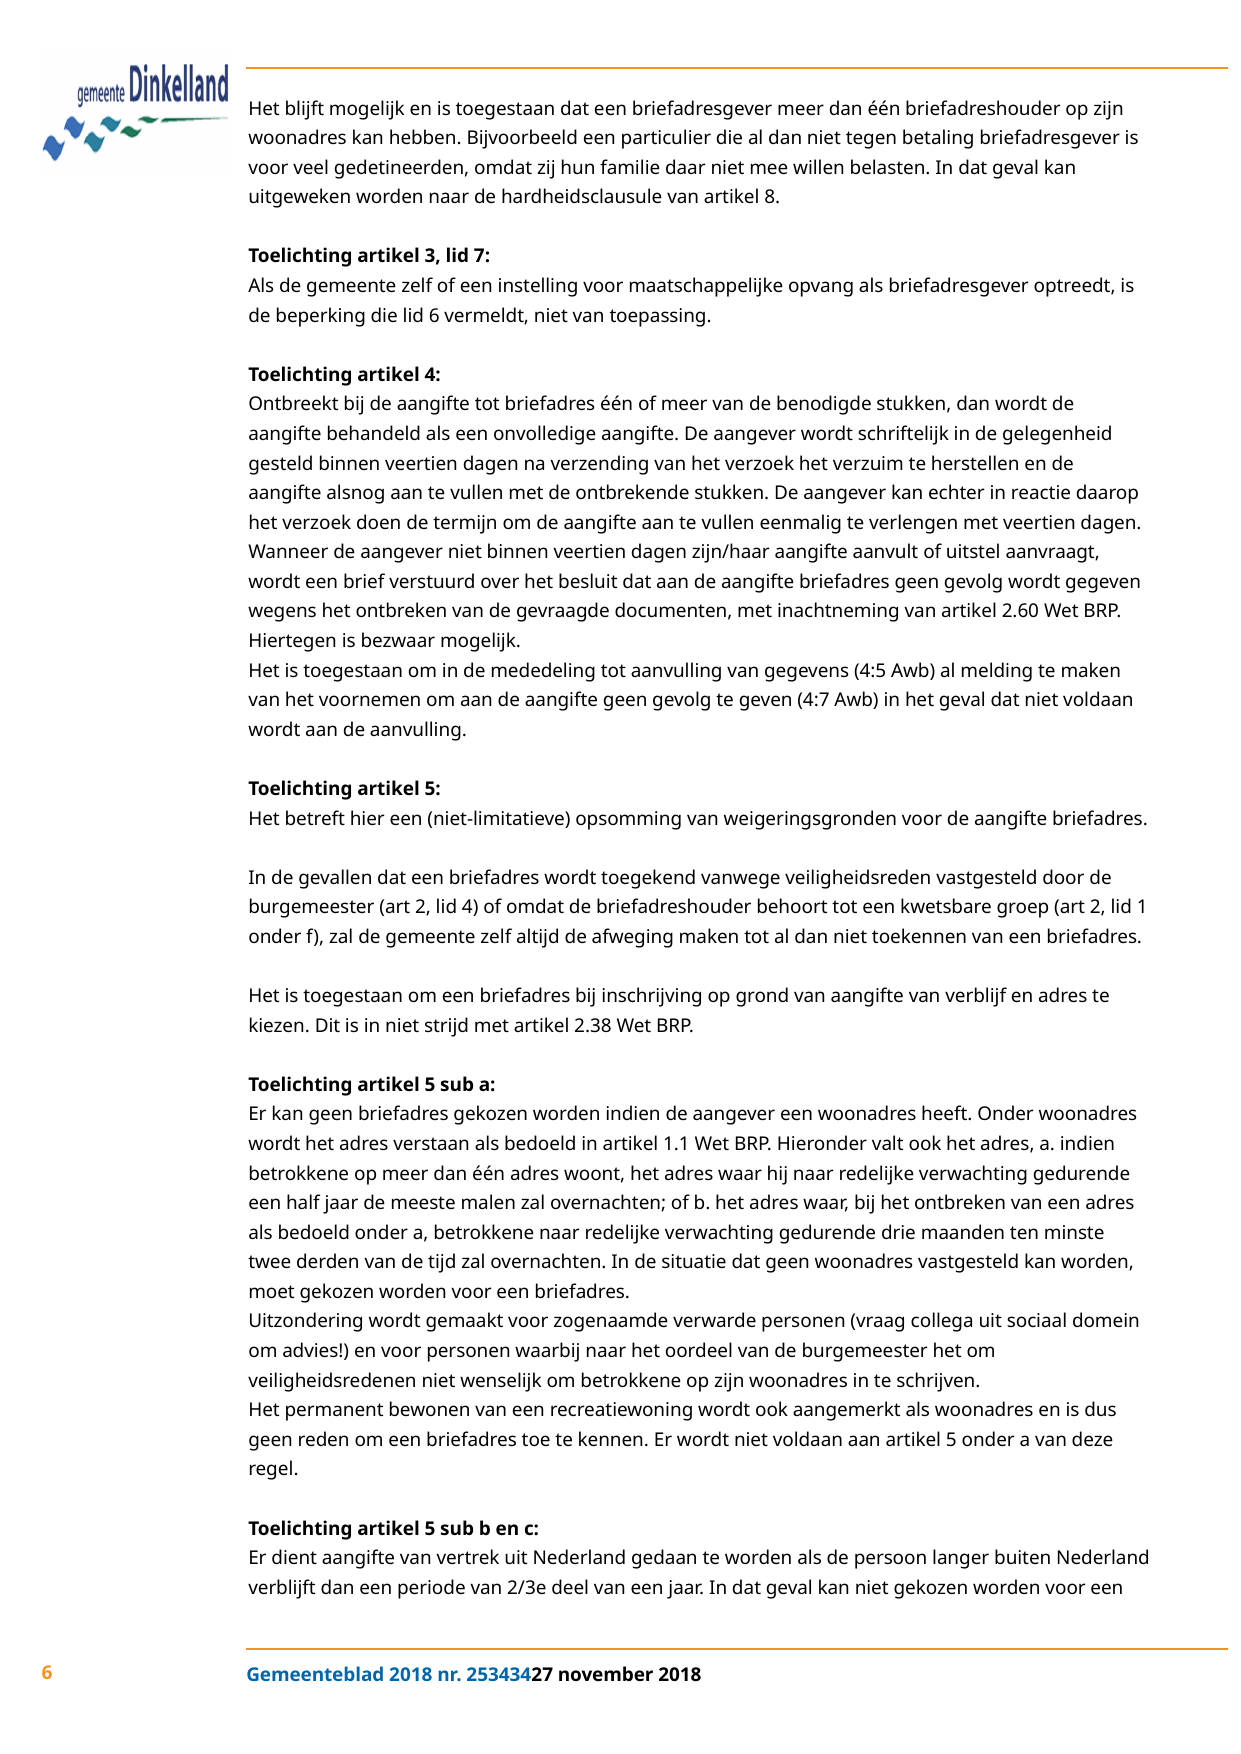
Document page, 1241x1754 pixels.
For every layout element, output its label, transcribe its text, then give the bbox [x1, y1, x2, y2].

picture [41, 47, 231, 172]
text Toelichting artikel 4: [248, 361, 1152, 387]
text Het betreft hier een (niet-limitatieve) opsomming van weigeringsgronden voor de aangifte briefadres. [248, 805, 1152, 831]
text Uitzondering wordt gemaakt voor zogenaamde verwarde personen (vraag collega uit sociaal domein om advies!) en voor personen waarbij naar het oordeel van de burgemeester het om veiligheidsredenen niet wenselijk om betrokkene op zijn woonadres in te schrijven. [248, 1308, 1152, 1393]
text In de gevallen dat een briefadres wordt toegekend vanwege veiligheidsreden vastgesteld door de burgemeester (art 2, lid 4) of omdat de briefadreshouder behoort tot een kwetsbare groep (art 2, lid 1 onder f), zal de gemeente zelf altijd de afweging maken tot al dan niet toekennen van een briefadres. [248, 864, 1152, 949]
text Het is toegestaan om een briefadres bij inschrijving op grond van aangifte van verblijf en adres te kiezen. Dit is in niet strijd met artikel 2.38 Wet BRP. [248, 982, 1152, 1038]
text Het permanent bewonen van een recreatiewoning wordt ook aangemerkt als woonadres en is dus geen reden om een briefadres toe te kennen. Er wordt niet voldaan aan artikel 5 onder a van deze regel. [248, 1396, 1152, 1481]
text Toelichting artikel 5 sub b en c: [248, 1515, 1152, 1541]
text Er dient aangifte van vertrek uit Nederland gedaan te worden als de persoon langer buiten Nederland verblijft dan een periode van 2/3e deel van een jaar. In dat geval kan niet gekozen worden voor een [248, 1544, 1152, 1600]
text Als de gemeente zelf of een instelling voor maatschappelijke opvang als briefadresgever optreedt, is de beperking die lid 6 vermeldt, niet van toepassing. [248, 272, 1152, 328]
text Het blijft mogelijk en is toegestaan dat een briefadresgever meer dan één briefadreshouder op zijn woonadres kan hebben. Bijvoorbeeld een particulier die al dan niet tegen betaling briefadresgever is voor veel gedetineerden, omdat zij hun familie daar niet mee willen belasten. In dat geval kan uitgeweken worden naar de hardheidsclausule van artikel 8. [248, 95, 1152, 209]
text Toelichting artikel 3, lid 7: [248, 243, 1152, 268]
text Toelichting artikel 5: [248, 775, 1152, 801]
text Ontbreekt bij de aangifte tot briefadres één of meer van de benodigde stukken, dan wordt de aangifte behandeld als een onvolledige aangifte. De aangever wordt schriftelijk in de gelegenheid gesteld binnen veertien dagen na verzending van het verzoek het verzuim te herstellen en de aangifte alsnog aan te vullen met de ontbrekende stukken. De aangever kan echter in reactie daarop het verzoek doen de termijn om de aangifte aan te vullen eenmalig te verlengen met veertien dagen. [248, 391, 1152, 535]
text Wanneer de aangever niet binnen veertien dagen zijn/haar aangifte aanvult of uitstel aanvraagt, wordt een brief verstuurd over het besluit dat aan de aangifte briefadres geen gevolg wordt gegeven wegens het ontbreken van de gevraagde documenten, met inachtneming van artikel 2.60 Wet BRP. Hiertegen is bezwaar mogelijk. [248, 538, 1152, 653]
text Er kan geen briefadres gekozen worden indien de aangever een woonadres heeft. Onder woonadres wordt het adres verstaan als bedoeld in artikel 1.1 Wet BRP. Hieronder valt ook het adres, a. indien betrokkene op meer dan één adres woont, het adres waar hij naar redelijke verwachting gedurende een half jaar de meeste malen zal overnachten; of b. het adres waar, bij het ontbreken van een adres als bedoeld onder a, betrokkene naar redelijke verwachting gedurende drie maanden ten minste twee derden van de tijd zal overnachten. In de situatie dat geen woonadres vastgesteld kan worden, moet gekozen worden voor een briefadres. [248, 1101, 1152, 1304]
text Toelichting artikel 5 sub a: [248, 1071, 1152, 1097]
text Het is toegestaan om in de mededeling tot aanvulling van gegevens (4:5 Awb) al melding te maken van het voornemen om aan de aangifte geen gevolg te geven (4:7 Awb) in het geval dat niet voldaan wordt aan de aanvulling. [248, 657, 1152, 742]
